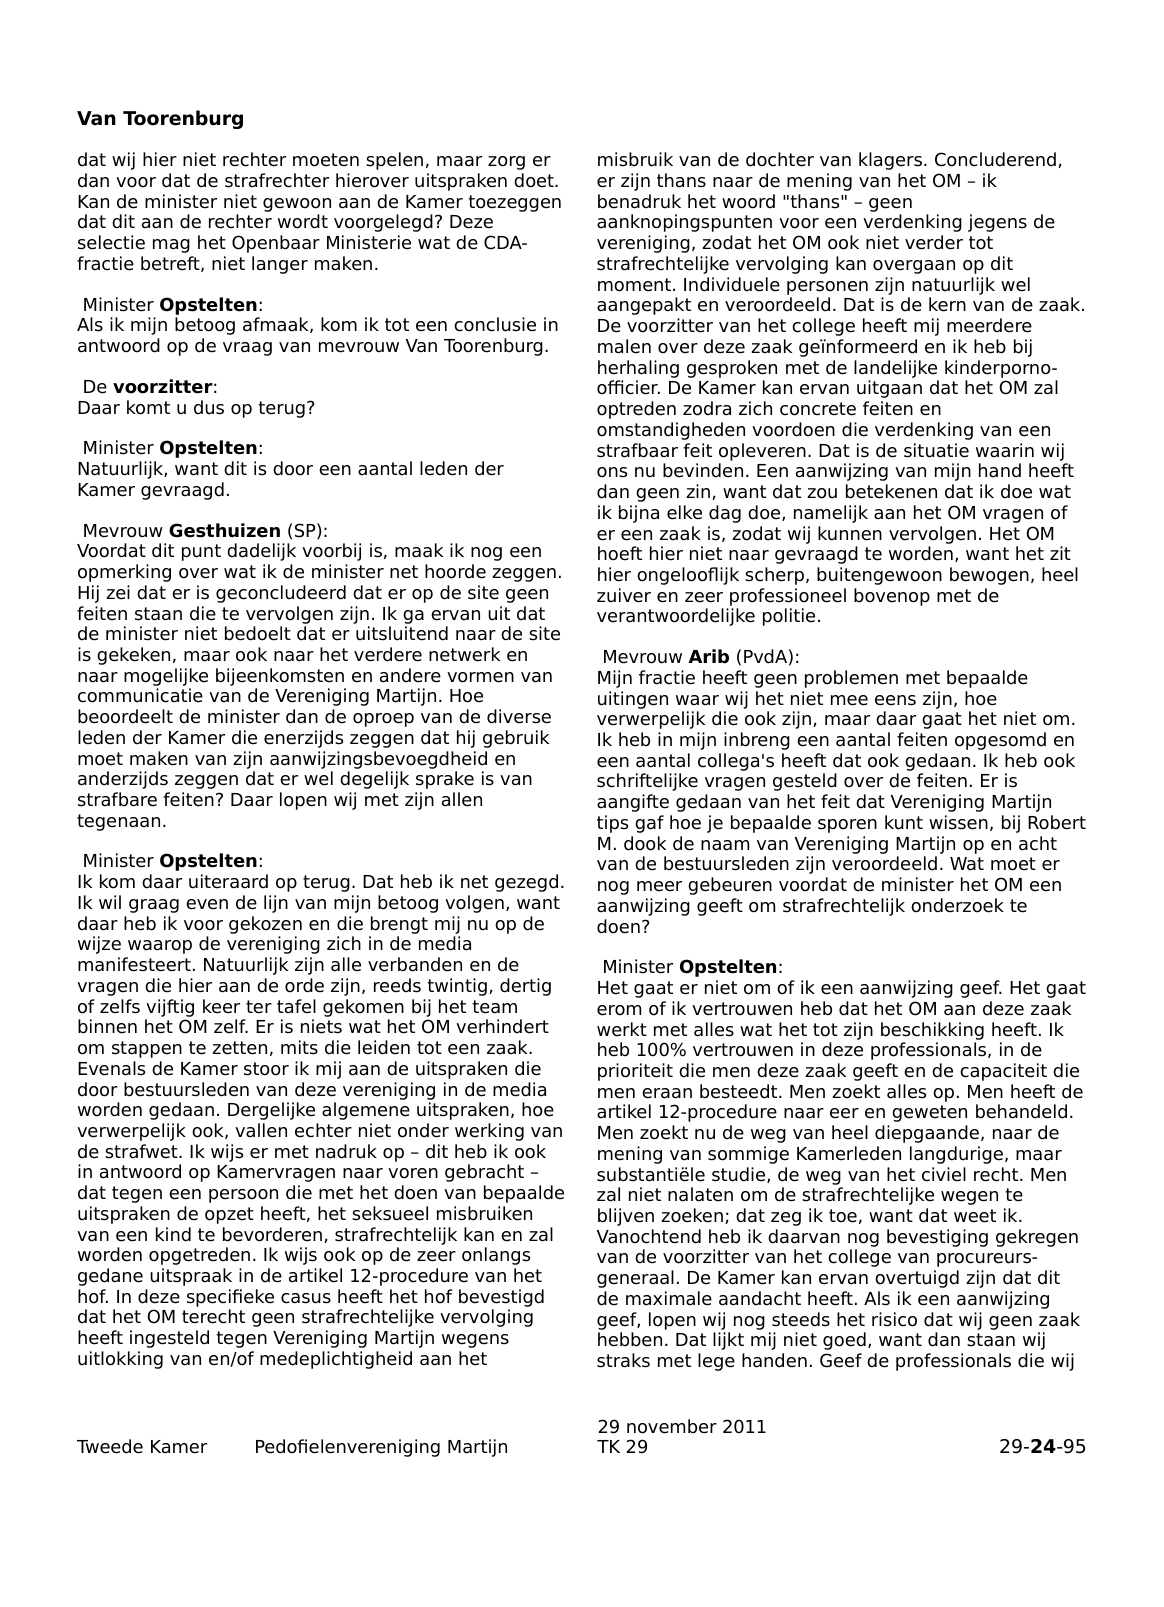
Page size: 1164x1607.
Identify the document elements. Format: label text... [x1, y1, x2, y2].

text Mevrouw Gesthuizen (SP): [77, 520, 567, 541]
text Minister Opstelten: [77, 438, 567, 459]
text Minister Opstelten: [77, 851, 567, 872]
text Mevrouw Arib (PvdA): [596, 647, 1087, 668]
text Minister Opstelten: [77, 294, 567, 315]
text Natuurlijk, want dit is door een aantal leden der Kamer gevraagd. [77, 459, 567, 500]
text dat wij hier niet rechter moeten spelen, maar zorg er dan voor dat de strafrechter hierover uitspraken doet. Kan de minister niet gewoon aan de Kamer toezeggen dat dit aan de rechter wordt voorgelegd? Deze selectie mag het Openbaar Ministerie wat de CDA-fractie betreft, niet langer maken. [77, 150, 567, 274]
text Als ik mijn betoog afmaak, kom ik tot een conclusie in antwoord op de vraag van mevrouw Van Toorenburg. [77, 315, 567, 357]
text Het gaat er niet om of ik een aanwijzing geef. Het gaat erom of ik vertrouwen heb dat het OM aan deze zaak werkt met alles wat het tot zijn beschikking heeft. Ik heb 100% vertrouwen in deze professionals, in de prioriteit die men deze zaak geeft en de capaciteit die men eraan besteedt. Men zoekt alles op. Men heeft de artikel 12-procedure naar eer en geweten behandeld. Men zoekt nu de weg van heel diepgaande, naar de mening van sommige Kamerleden langdurige, maar substantiële studie, de weg van het civiel recht. Men zal niet nalaten om de strafrechtelijke wegen te blijven zoeken; dat zeg ik toe, want dat weet ik. Vanochtend heb ik daarvan nog bevestiging gekregen van de voorzitter van het college van procureurs-generaal. De Kamer kan ervan overtuigd zijn dat dit de maximale aandacht heeft. Als ik een aanwijzing geef, lopen wij nog steeds het risico dat wij geen zaak hebben. Dat lijkt mij niet goed, want dan staan wij straks met lege handen. Geef de professionals die wij [596, 978, 1087, 1372]
text De voorzitter: [77, 377, 567, 397]
text Voordat dit punt dadelijk voorbij is, maak ik nog een opmerking over wat ik de minister net hoorde zeggen. Hij zei dat er is geconcludeerd dat er op de site geen feiten staan die te vervolgen zijn. Ik ga ervan uit dat de minister niet bedoelt dat er uitsluitend naar de site is gekeken, maar ook naar het verdere netwerk en naar mogelijke bijeenkomsten en andere vormen van communicatie van de Vereniging Martijn. Hoe beoordeelt de minister dan de oproep van de diverse leden der Kamer die enerzijds zeggen dat hij gebruik moet maken van zijn aanwijzingsbevoegdheid en anderzijds zeggen dat er wel degelijk sprake is van strafbare feiten? Daar lopen wij met zijn allen tegenaan. [77, 541, 567, 831]
text Mijn fractie heeft geen problemen met bepaalde uitingen waar wij het niet mee eens zijn, hoe verwerpelijk die ook zijn, maar daar gaat het niet om. Ik heb in mijn inbreng een aantal feiten opgesomd en een aantal collega's heeft dat ook gedaan. Ik heb ook schriftelijke vragen gesteld over de feiten. Er is aangifte gedaan van het feit dat Vereniging Martijn tips gaf hoe je bepaalde sporen kunt wissen, bij Robert M. dook de naam van Vereniging Martijn op en acht van de bestuursleden zijn veroordeeld. Wat moet er nog meer gebeuren voordat de minister het OM een aanwijzing geeft om strafrechtelijk onderzoek te doen? [596, 668, 1087, 937]
text Daar komt u dus op terug? [77, 397, 567, 418]
text misbruik van de dochter van klagers. Concluderend, er zijn thans naar de mening van het OM – ik benadruk het woord "thans" – geen aanknopingspunten voor een verdenking jegens de vereniging, zodat het OM ook niet verder tot strafrechtelijke vervolging kan overgaan op dit moment. Individuele personen zijn natuurlijk wel aangepakt en veroordeeld. Dat is de kern van de zaak. De voorzitter van het college heeft mij meerdere malen over deze zaak geïnformeerd en ik heb bij herhaling gesproken met de landelijke kinderporno-officier. De Kamer kan ervan uitgaan dat het OM zal optreden zodra zich concrete feiten en omstandigheden voordoen die verdenking van een strafbaar feit opleveren. Dat is de situatie waarin wij ons nu bevinden. Een aanwijzing van mijn hand heeft dan geen zin, want dat zou betekenen dat ik doe wat ik bijna elke dag doe, namelijk aan het OM vragen of er een zaak is, zodat wij kunnen vervolgen. Het OM hoeft hier niet naar gevraagd te worden, want het zit hier ongelooflijk scherp, buitengewoon bewogen, heel zuiver en zeer professioneel bovenop met de verantwoordelijke politie. [596, 150, 1087, 627]
text Minister Opstelten: [596, 957, 1087, 978]
text Ik kom daar uiteraard op terug. Dat heb ik net gezegd. Ik wil graag even de lijn van mijn betoog volgen, want daar heb ik voor gekozen en die brengt mij nu op de wijze waarop de vereniging zich in de media manifesteert. Natuurlijk zijn alle verbanden en de vragen die hier aan de orde zijn, reeds twintig, dertig of zelfs vijftig keer ter tafel gekomen bij het team binnen het OM zelf. Er is niets wat het OM verhindert om stappen te zetten, mits die leiden tot een zaak. Evenals de Kamer stoor ik mij aan de uitspraken die door bestuursleden van deze vereniging in de media worden gedaan. Dergelijke algemene uitspraken, hoe verwerpelijk ook, vallen echter niet onder werking van de strafwet. Ik wijs er met nadruk op – dit heb ik ook in antwoord op Kamervragen naar voren gebracht – dat tegen een persoon die met het doen van bepaalde uitspraken de opzet heeft, het seksueel misbruiken van een kind te bevorderen, strafrechtelijk kan en zal worden opgetreden. Ik wijs ook op de zeer onlangs gedane uitspraak in de artikel 12-procedure van het hof. In deze specifieke casus heeft het hof bevestigd dat het OM terecht geen strafrechtelijke vervolging heeft ingesteld tegen Vereniging Martijn wegens uitlokking van en/of medeplichtigheid aan het [77, 872, 567, 1369]
